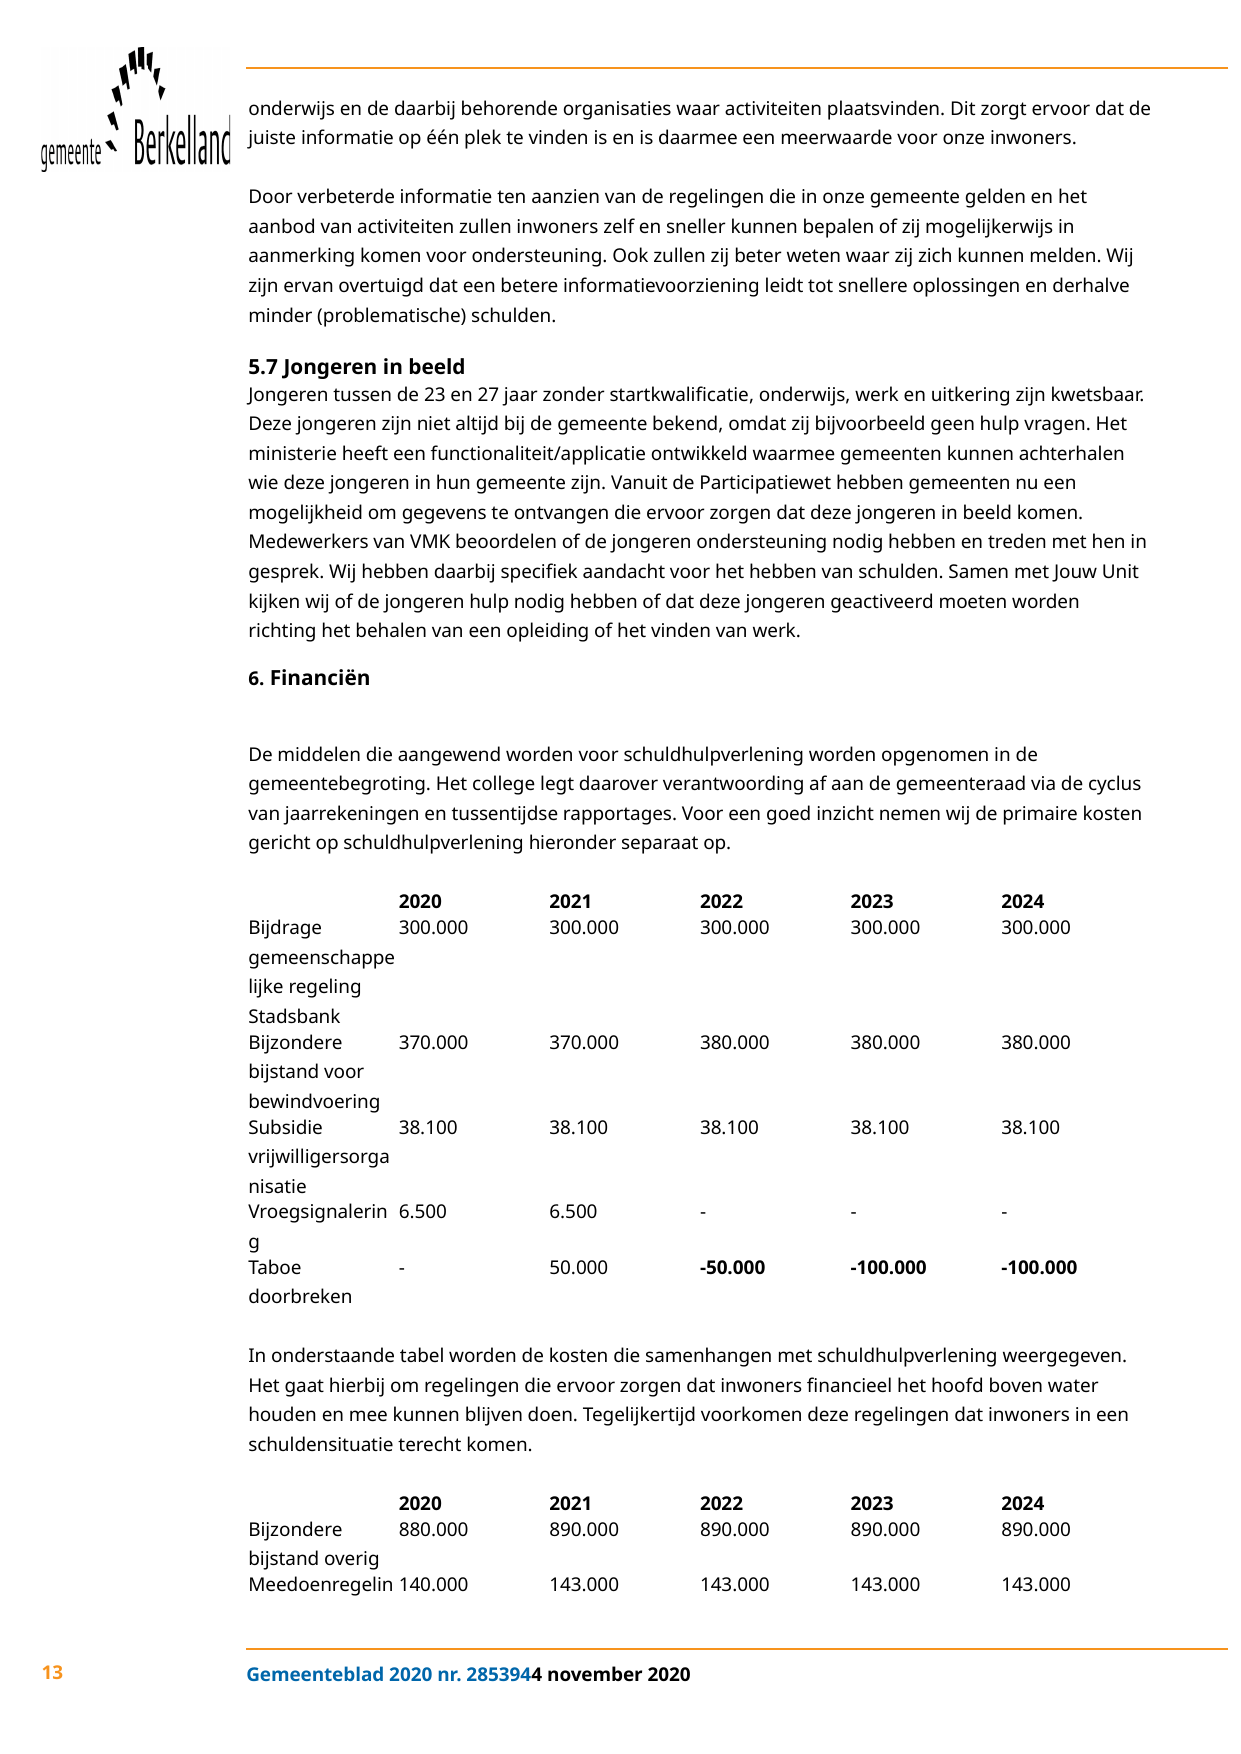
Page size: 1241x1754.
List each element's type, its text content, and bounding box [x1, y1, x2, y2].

text De middelen die aangewend worden voor schuldhulpverlening worden opgenomen in de gemeentebegroting. Het college legt daarover verantwoording af aan de gemeenteraad via de cyclus van jaarrekeningen en tussentijdse rapportages. Voor een goed inzicht nemen wij de primaire kosten gericht op schuldhulpverlening hieronder separaat op. [248, 741, 1152, 855]
table_cell 300.000 [549, 915, 700, 1029]
table_cell 38.100 [549, 1114, 700, 1199]
table_cell 890.000 [700, 1516, 850, 1571]
table_cell Taboe doorbreken [248, 1254, 398, 1309]
table_cell 38.100 [700, 1114, 850, 1199]
table_cell -50.000 [700, 1254, 850, 1309]
text 6. Financiën [248, 663, 1152, 691]
table_cell Subsidie vrijwilligersorganisatie [248, 1114, 398, 1199]
table_cell - [1001, 1199, 1152, 1254]
table_header 2020 [399, 889, 549, 914]
table_cell 38.100 [850, 1114, 1001, 1199]
table_cell Meedoenregelin [248, 1571, 398, 1597]
table_cell 370.000 [399, 1029, 549, 1114]
table_cell -100.000 [850, 1254, 1001, 1309]
table_header 2023 [850, 889, 1001, 914]
table_header 2023 [850, 1490, 1001, 1516]
table_cell 143.000 [850, 1571, 1001, 1597]
table_header 2024 [1001, 889, 1152, 914]
table_cell - [399, 1254, 549, 1309]
table_cell 890.000 [1001, 1516, 1152, 1571]
table_cell 6.500 [549, 1199, 700, 1254]
table_cell 380.000 [1001, 1029, 1152, 1114]
text 5.7 Jongeren in beeld [248, 352, 1152, 381]
table_cell 143.000 [700, 1571, 850, 1597]
table_cell 300.000 [399, 915, 549, 1029]
table_cell 890.000 [850, 1516, 1001, 1571]
table_cell 143.000 [1001, 1571, 1152, 1597]
table_cell Bijzondere bijstand overig [248, 1516, 398, 1571]
text Door verbeterde informatie ten aanzien van de regelingen die in onze gemeente gelden en het aanbod van activiteiten zullen inwoners zelf en sneller kunnen bepalen of zij mogelijkerwijs in aanmerking komen voor ondersteuning. Ook zullen zij beter weten waar zij zich kunnen melden. Wij zijn ervan overtuigd dat een betere informatievoorziening leidt tot snellere oplossingen en derhalve minder (problematische) schulden. [248, 183, 1152, 328]
table_cell -100.000 [1001, 1254, 1152, 1309]
table_cell 880.000 [399, 1516, 549, 1571]
table_cell 50.000 [549, 1254, 700, 1309]
table_cell 300.000 [850, 915, 1001, 1029]
table_cell 38.100 [1001, 1114, 1152, 1199]
table_cell Bijdrage gemeenschappelijke regeling Stadsbank [248, 915, 398, 1029]
picture [41, 47, 231, 172]
table_cell 380.000 [700, 1029, 850, 1114]
text Jongeren tussen de 23 en 27 jaar zonder startkwalificatie, onderwijs, werk en uitkering zijn kwetsbaar. Deze jongeren zijn niet altijd bij de gemeente bekend, omdat zij bijvoorbeeld geen hulp vragen. Het ministerie heeft een functionaliteit/applicatie ontwikkeld waarmee gemeenten kunnen achterhalen wie deze jongeren in hun gemeente zijn. Vanuit de Participatiewet hebben gemeenten nu een mogelijkheid om gegevens te ontvangen die ervoor zorgen dat deze jongeren in beeld komen. Medewerkers van VMK beoordelen of de jongeren ondersteuning nodig hebben en treden met hen in gesprek. Wij hebben daarbij specifiek aandacht voor het hebben van schulden. Samen met Jouw Unit kijken wij of de jongeren hulp nodig hebben of dat deze jongeren geactiveerd moeten worden richting het behalen van een opleiding of het vinden van werk. [248, 381, 1152, 643]
table_cell 38.100 [399, 1114, 549, 1199]
table_header 2020 [399, 1490, 549, 1516]
table_cell 140.000 [399, 1571, 549, 1597]
table_cell 143.000 [549, 1571, 700, 1597]
table_cell 6.500 [399, 1199, 549, 1254]
text onderwijs en de daarbij behorende organisaties waar activiteiten plaatsvinden. Dit zorgt ervoor dat de juiste informatie op één plek te vinden is en is daarmee een meerwaarde voor onze inwoners. [248, 95, 1152, 150]
table_cell 370.000 [549, 1029, 700, 1114]
table_cell - [700, 1199, 850, 1254]
table_header [248, 889, 398, 914]
table_header [248, 1490, 398, 1516]
table_cell 890.000 [549, 1516, 700, 1571]
table_header 2021 [549, 889, 700, 914]
table_header 2022 [700, 889, 850, 914]
table_cell Vroegsignalering [248, 1199, 398, 1254]
text In onderstaande tabel worden de kosten die samenhangen met schuldhulpverlening weergegeven. Het gaat hierbij om regelingen die ervoor zorgen dat inwoners financieel het hoofd boven water houden en mee kunnen blijven doen. Tegelijkertijd voorkomen deze regelingen dat inwoners in een schuldensituatie terecht komen. [248, 1342, 1152, 1457]
table_cell Bijzondere bijstand voor bewindvoering [248, 1029, 398, 1114]
table_cell 300.000 [700, 915, 850, 1029]
table_header 2022 [700, 1490, 850, 1516]
table_header 2021 [549, 1490, 700, 1516]
table_cell 300.000 [1001, 915, 1152, 1029]
table_header 2024 [1001, 1490, 1152, 1516]
table_cell - [850, 1199, 1001, 1254]
table_cell 380.000 [850, 1029, 1001, 1114]
